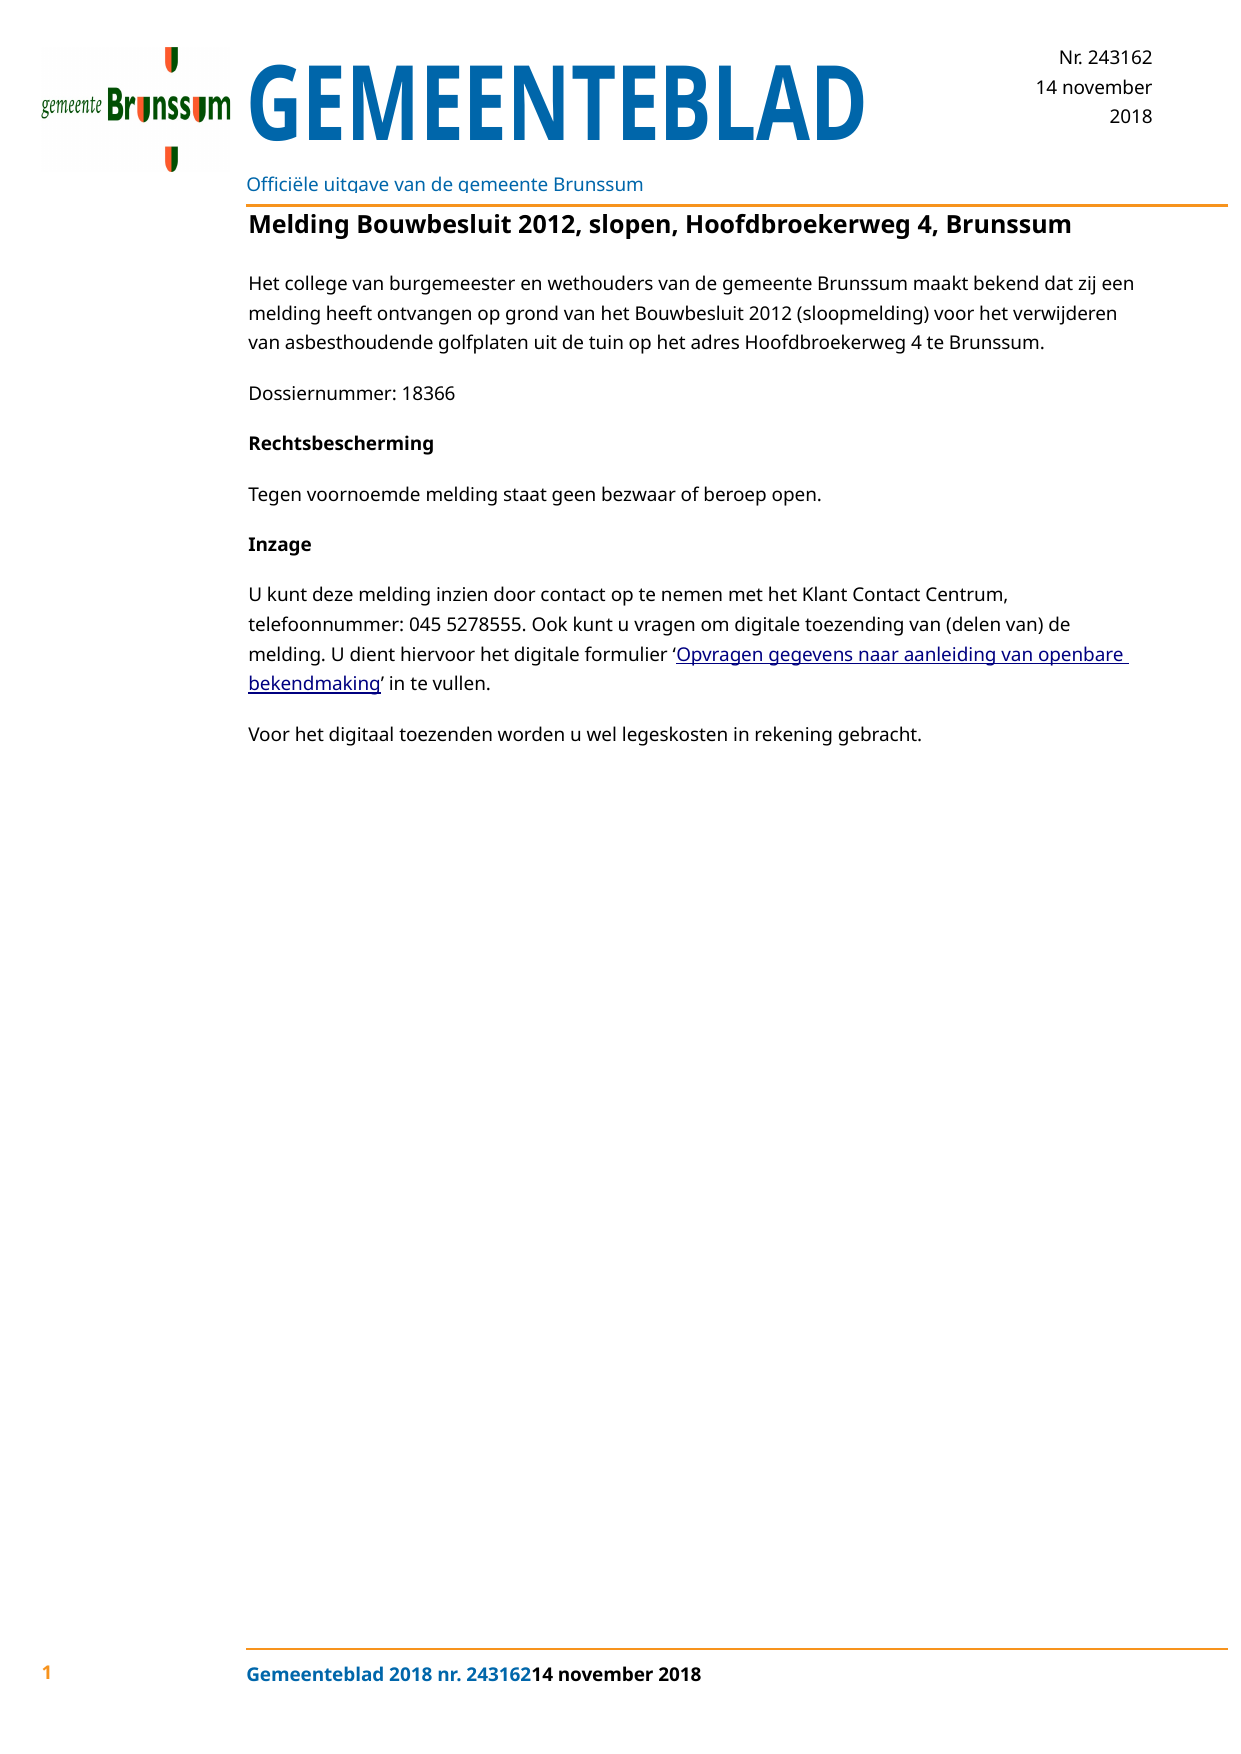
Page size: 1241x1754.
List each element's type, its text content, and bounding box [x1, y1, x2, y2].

text Voor het digitaal toezenden worden u wel legeskosten in rekening gebracht. [248, 721, 1152, 746]
text Inzage [248, 531, 1152, 557]
text Dossiernummer: 18366 [248, 380, 1152, 406]
text Het college van burgemeester en wethouders van de gemeente Brunssum maakt bekend dat zij een melding heeft ontvangen op grond van het Bouwbesluit 2012 (sloopmelding) voor het verwijderen van asbesthoudende golfplaten uit de tuin op het adres Hoofdbroekerweg 4 te Brunssum. [248, 270, 1152, 355]
text Melding Bouwbesluit 2012, slopen, Hoofdbroekerweg 4, Brunssum [248, 207, 1152, 241]
text Tegen voornoemde melding staat geen bezwaar of beroep open. [248, 481, 1152, 506]
text U kunt deze melding inzien door contact op te nemen met het Klant Contact Centrum, telefoonnummer: 045 5278555. Ook kunt u vragen om digitale toezending van (delen van) de melding. U dient hiervoor het digitale formulier ‘Opvragen gegevens naar aanleiding van openbare bekendmaking’ in te vullen. [248, 582, 1152, 696]
text Rechtsbescherming [248, 430, 1152, 456]
picture [41, 47, 231, 172]
